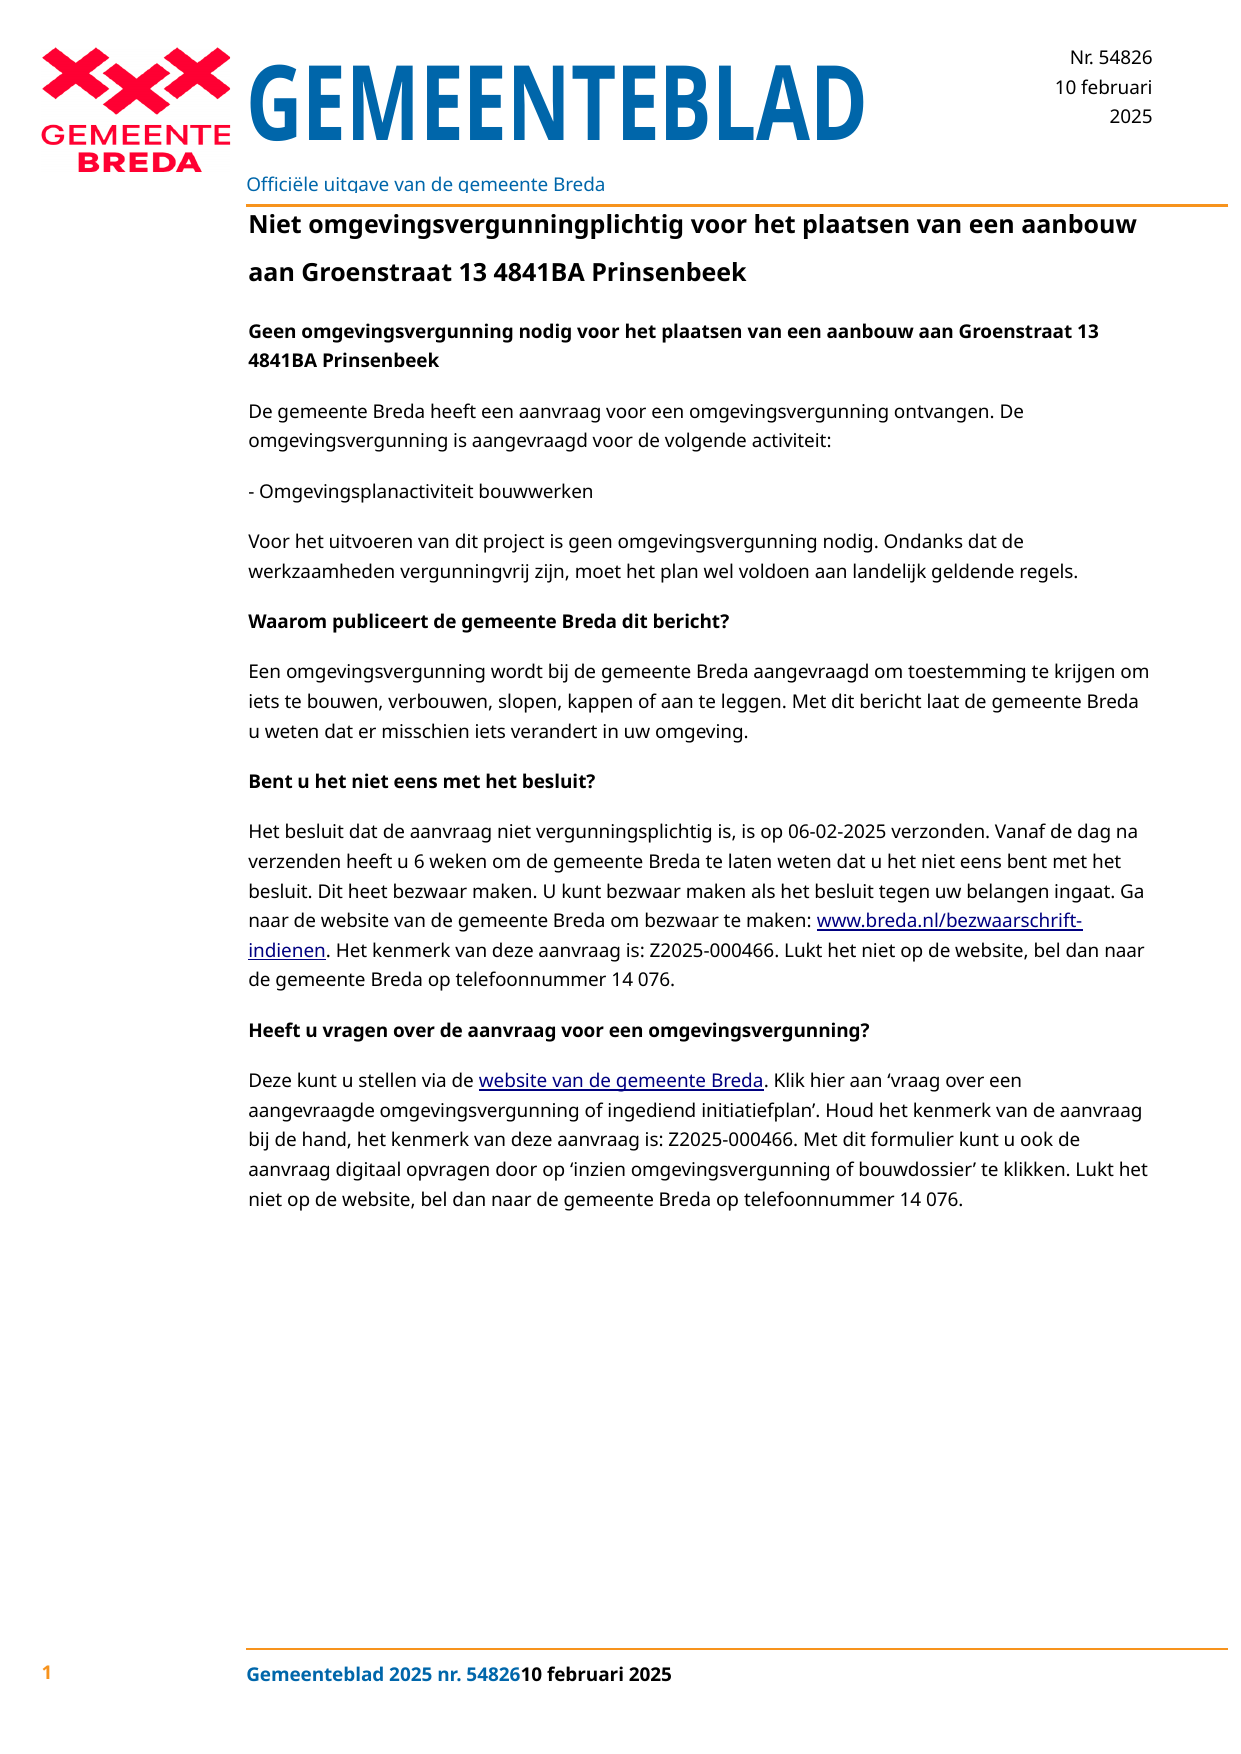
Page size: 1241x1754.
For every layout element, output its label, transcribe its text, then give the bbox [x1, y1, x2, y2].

text Heeft u vragen over de aanvraag voor een omgevingsvergunning? [248, 1017, 1152, 1043]
text Niet omgevingsvergunningplichtig voor het plaatsen van een aanbouw aan Groenstraat 13 4841BA Prinsenbeek [248, 207, 1152, 288]
text Bent u het niet eens met het besluit? [248, 768, 1152, 794]
text Waarom publiceert de gemeente Breda dit bericht? [248, 608, 1152, 634]
text - Omgevingsplanactiviteit bouwwerken [248, 478, 1152, 504]
text De gemeente Breda heeft een aanvraag voor een omgevingsvergunning ontvangen. De omgevingsvergunning is aangevraagd voor de volgende activiteit: [248, 398, 1152, 453]
picture [41, 47, 231, 172]
text Voor het uitvoeren van dit project is geen omgevingsvergunning nodig. Ondanks dat de werkzaamheden vergunningvrij zijn, moet het plan wel voldoen aan landelijk geldende regels. [248, 528, 1152, 584]
text Geen omgevingsvergunning nodig voor het plaatsen van een aanbouw aan Groenstraat 13 4841BA Prinsenbeek [248, 318, 1152, 373]
text Het besluit dat de aanvraag niet vergunningsplichtig is, is op 06-02-2025 verzonden. Vanaf de dag na verzenden heeft u 6 weken om de gemeente Breda te laten weten dat u het niet eens bent met het besluit. Dit heet bezwaar maken. U kunt bezwaar maken als het besluit tegen uw belangen ingaat. Ga naar de website van de gemeente Breda om bezwaar te maken: www.breda.nl/bezwaarschrift-indienen. Het kenmerk van deze aanvraag is: Z2025-000466. Lukt het niet op de website, bel dan naar de gemeente Breda op telefoonnummer 14 076. [248, 819, 1152, 992]
text Een omgevingsvergunning wordt bij de gemeente Breda aangevraagd om toestemming te krijgen om iets te bouwen, verbouwen, slopen, kappen of aan te leggen. Met dit bericht laat de gemeente Breda u weten dat er misschien iets verandert in uw omgeving. [248, 659, 1152, 744]
text Deze kunt u stellen via de website van de gemeente Breda. Klik hier aan ‘vraag over een aangevraagde omgevingsvergunning of ingediend initiatiefplan’. Houd het kenmerk van de aanvraag bij de hand, het kenmerk van deze aanvraag is: Z2025-000466. Met dit formulier kunt u ook de aanvraag digitaal opvragen door op ‘inzien omgevingsvergunning of bouwdossier’ te klikken. Lukt het niet op de website, bel dan naar de gemeente Breda op telefoonnummer 14 076. [248, 1067, 1152, 1212]
